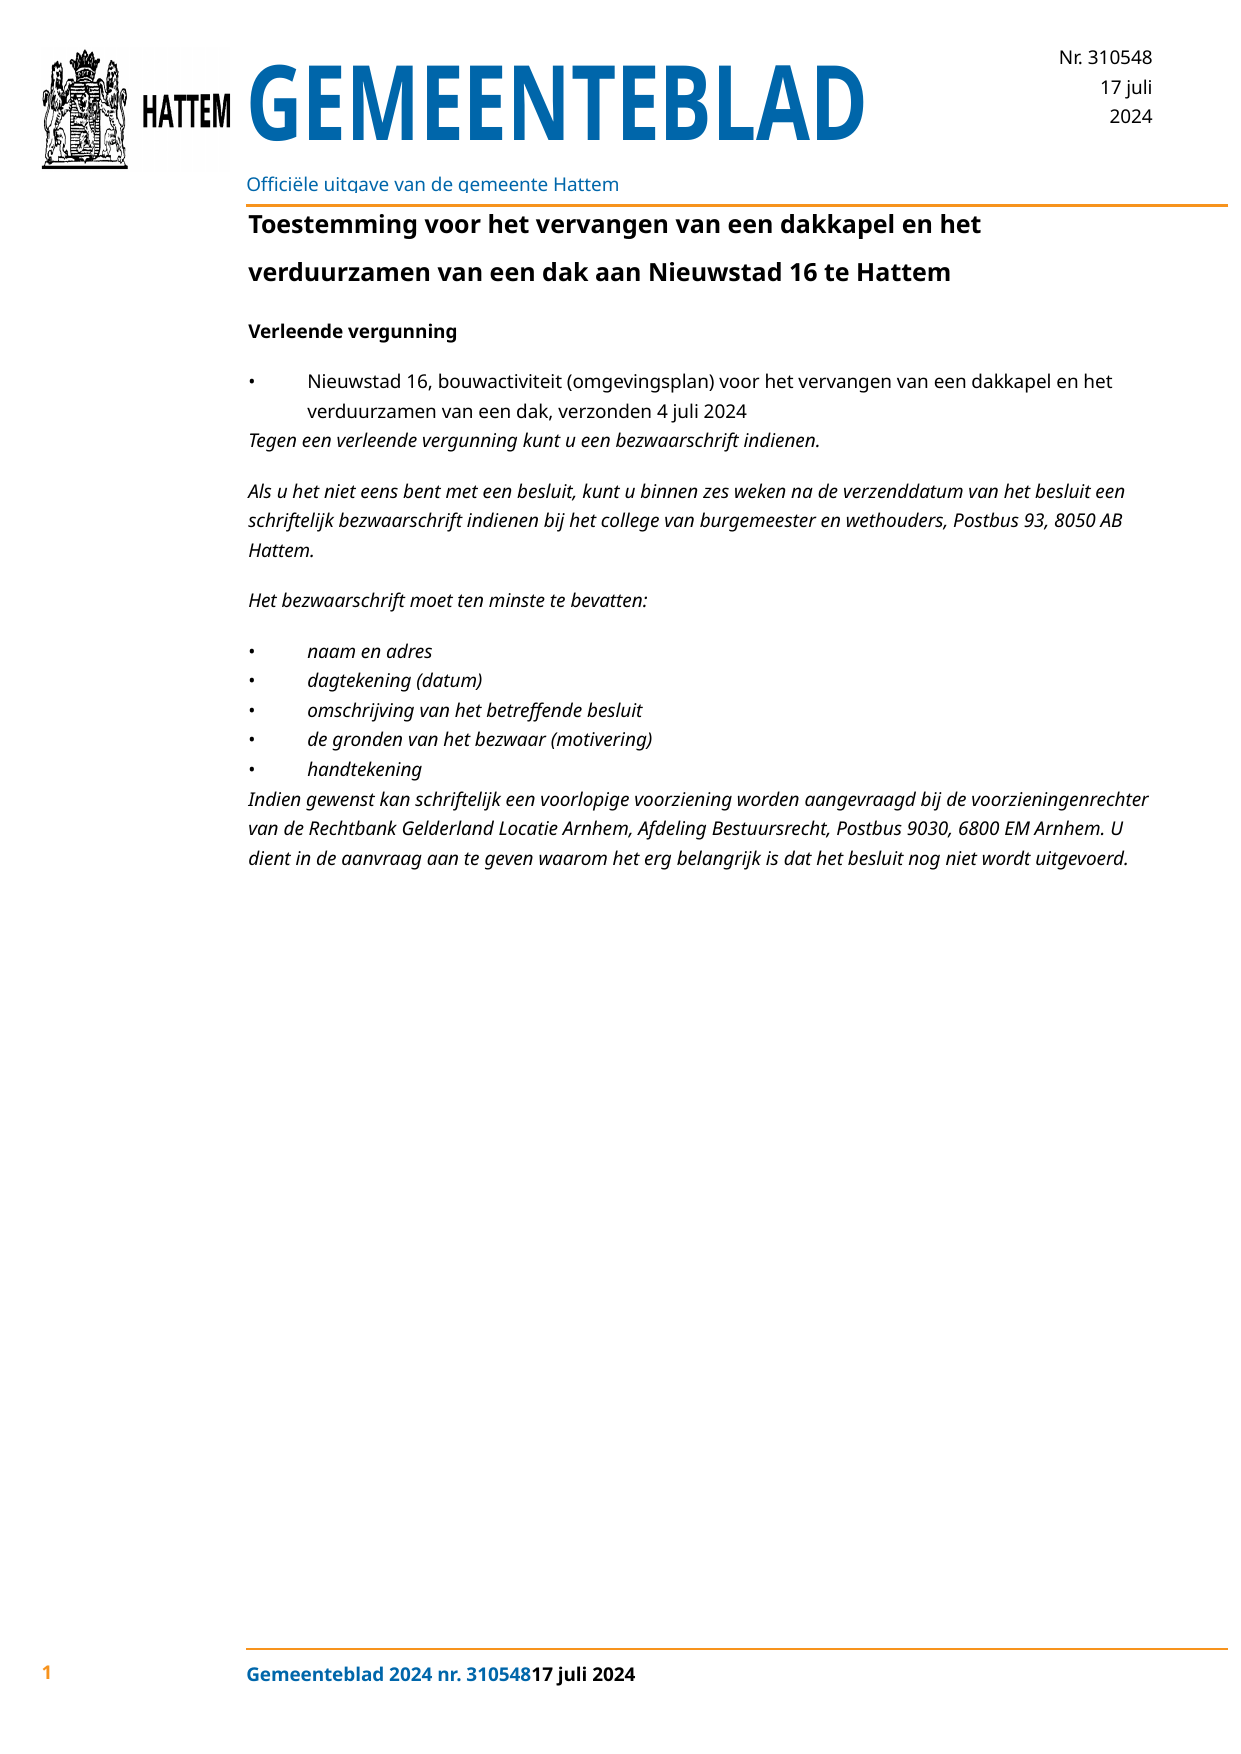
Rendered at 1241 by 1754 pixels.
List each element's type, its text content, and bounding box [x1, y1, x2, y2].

text Als u het niet eens bent met een besluit, kunt u binnen zes weken na de verzenddatum van het besluit een schriftelijk bezwaarschrift indienen bij het college van burgemeester en wethouders, Postbus 93, 8050 AB Hattem. [248, 478, 1152, 563]
list omschrijving van het betreffende besluit [248, 697, 1152, 723]
list dagtekening (datum) [248, 667, 1152, 693]
picture [41, 47, 231, 172]
list Nieuwstad 16, bouwactiviteit (omgevingsplan) voor het vervangen van een dakkapel en het verduurzamen van een dak, verzonden 4 juli 2024 [248, 368, 1152, 424]
list de gronden van het bezwaar (motivering) [248, 727, 1152, 752]
text Verleende vergunning [248, 318, 1152, 344]
text Toestemming voor het vervangen van een dakkapel en het verduurzamen van een dak aan Nieuwstad 16 te Hattem [248, 207, 1152, 288]
text Het bezwaarschrift moet ten minste te bevatten: [248, 587, 1152, 613]
list naam en adres [248, 638, 1152, 664]
text Indien gewenst kan schriftelijk een voorlopige voorziening worden aangevraagd bij de voorzieningenrechter van de Rechtbank Gelderland Locatie Arnhem, Afdeling Bestuursrecht, Postbus 9030, 6800 EM Arnhem. U dient in de aanvraag aan te geven waarom het erg belangrijk is dat het besluit nog niet wordt uitgevoerd. [248, 786, 1152, 871]
text Tegen een verleende vergunning kunt u een bezwaarschrift indienen. [248, 427, 1152, 453]
list handtekening [248, 756, 1152, 782]
